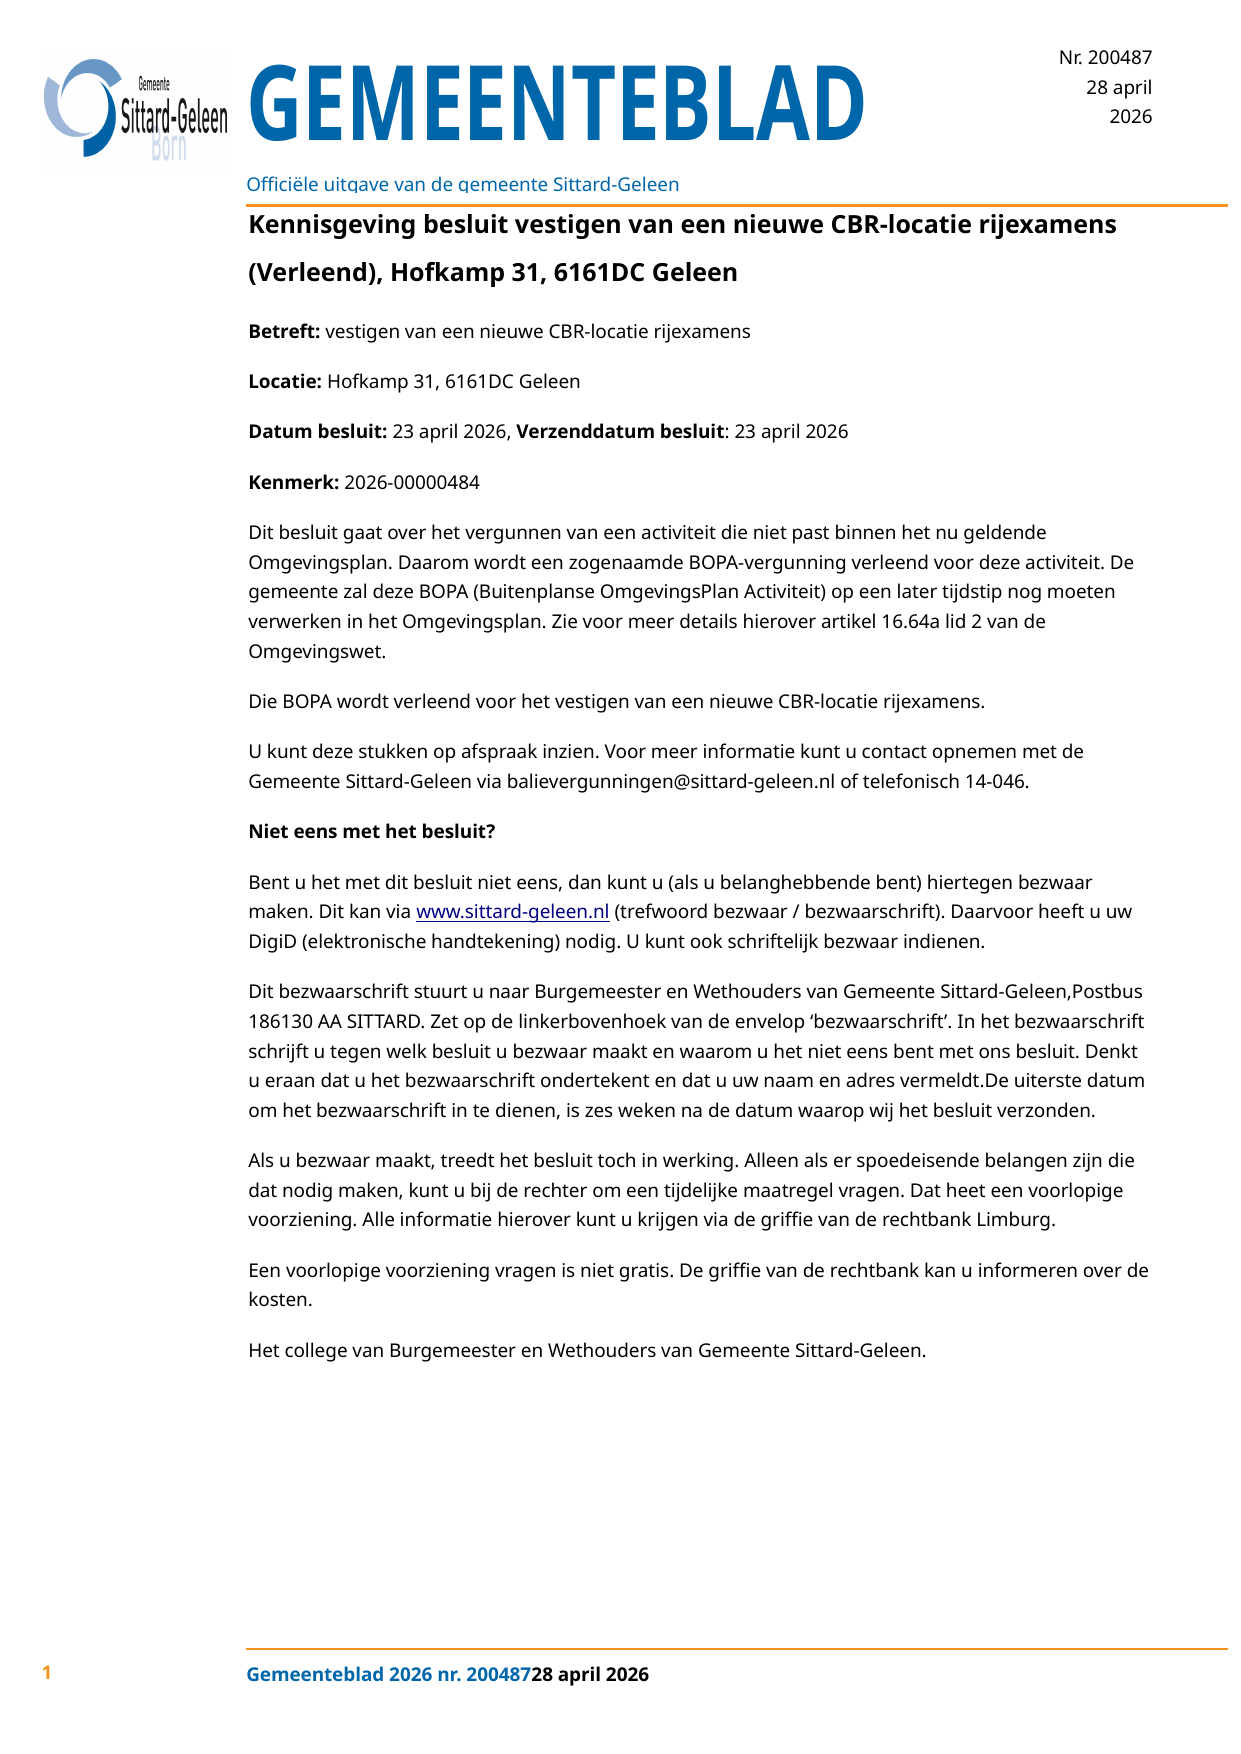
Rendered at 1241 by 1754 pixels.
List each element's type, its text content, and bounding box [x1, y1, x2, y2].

text Datum besluit: 23 april 2026, Verzenddatum besluit: 23 april 2026 [248, 419, 1152, 444]
text Het college van Burgemeester en Wethouders van Gemeente Sittard-Geleen. [248, 1337, 1152, 1363]
text Dit besluit gaat over het vergunnen van een activiteit die niet past binnen het nu geldende Omgevingsplan. Daarom wordt een zogenaamde BOPA-vergunning verleend voor deze activiteit. De gemeente zal deze BOPA (Buitenplanse OmgevingsPlan Activiteit) op een later tijdstip nog moeten verwerken in het Omgevingsplan. Zie voor meer details hierover artikel 16.64a lid 2 van de Omgevingswet. [248, 519, 1152, 664]
text Niet eens met het besluit? [248, 819, 1152, 844]
text Een voorlopige voorziening vragen is niet gratis. De griffie van de rechtbank kan u informeren over de kosten. [248, 1257, 1152, 1312]
text Die BOPA wordt verleend voor het vestigen van een nieuwe CBR-locatie rijexamens. [248, 688, 1152, 714]
text U kunt deze stukken op afspraak inzien. Voor meer informatie kunt u contact opnemen met de Gemeente Sittard-Geleen via balievergunningen@sittard-geleen.nl of telefonisch 14-046. [248, 739, 1152, 794]
text Kennisgeving besluit vestigen van een nieuwe CBR-locatie rijexamens (Verleend), Hofkamp 31, 6161DC Geleen [248, 207, 1152, 288]
text Locatie: Hofkamp 31, 6161DC Geleen [248, 368, 1152, 394]
text Als u bezwaar maakt, treedt het besluit toch in werking. Alleen als er spoedeisende belangen zijn die dat nodig maken, kunt u bij de rechter om een tijdelijke maatregel vragen. Dat heet een voorlopige voorziening. Alle informatie hierover kunt u krijgen via de griffie van de rechtbank Limburg. [248, 1147, 1152, 1232]
picture [41, 47, 231, 172]
text Betreft: vestigen van een nieuwe CBR-locatie rijexamens [248, 318, 1152, 344]
text Dit bezwaarschrift stuurt u naar Burgemeester en Wethouders van Gemeente Sittard-Geleen,Postbus 186130 AA SITTARD. Zet op de linkerbovenhoek van de envelop ‘bezwaarschrift’. In het bezwaarschrift schrijft u tegen welk besluit u bezwaar maakt en waarom u het niet eens bent met ons besluit. Denkt u eraan dat u het bezwaarschrift ondertekent en dat u uw naam en adres vermeldt.De uiterste datum om het bezwaarschrift in te dienen, is zes weken na de datum waarop wij het besluit verzonden. [248, 979, 1152, 1123]
text Kenmerk: 2026-00000484 [248, 469, 1152, 495]
text Bent u het met dit besluit niet eens, dan kunt u (als u belanghebbende bent) hiertegen bezwaar maken. Dit kan via www.sittard-geleen.nl (trefwoord bezwaar / bezwaarschrift). Daarvoor heeft u uw DigiD (elektronische handtekening) nodig. U kunt ook schriftelijk bezwaar indienen. [248, 869, 1152, 954]
